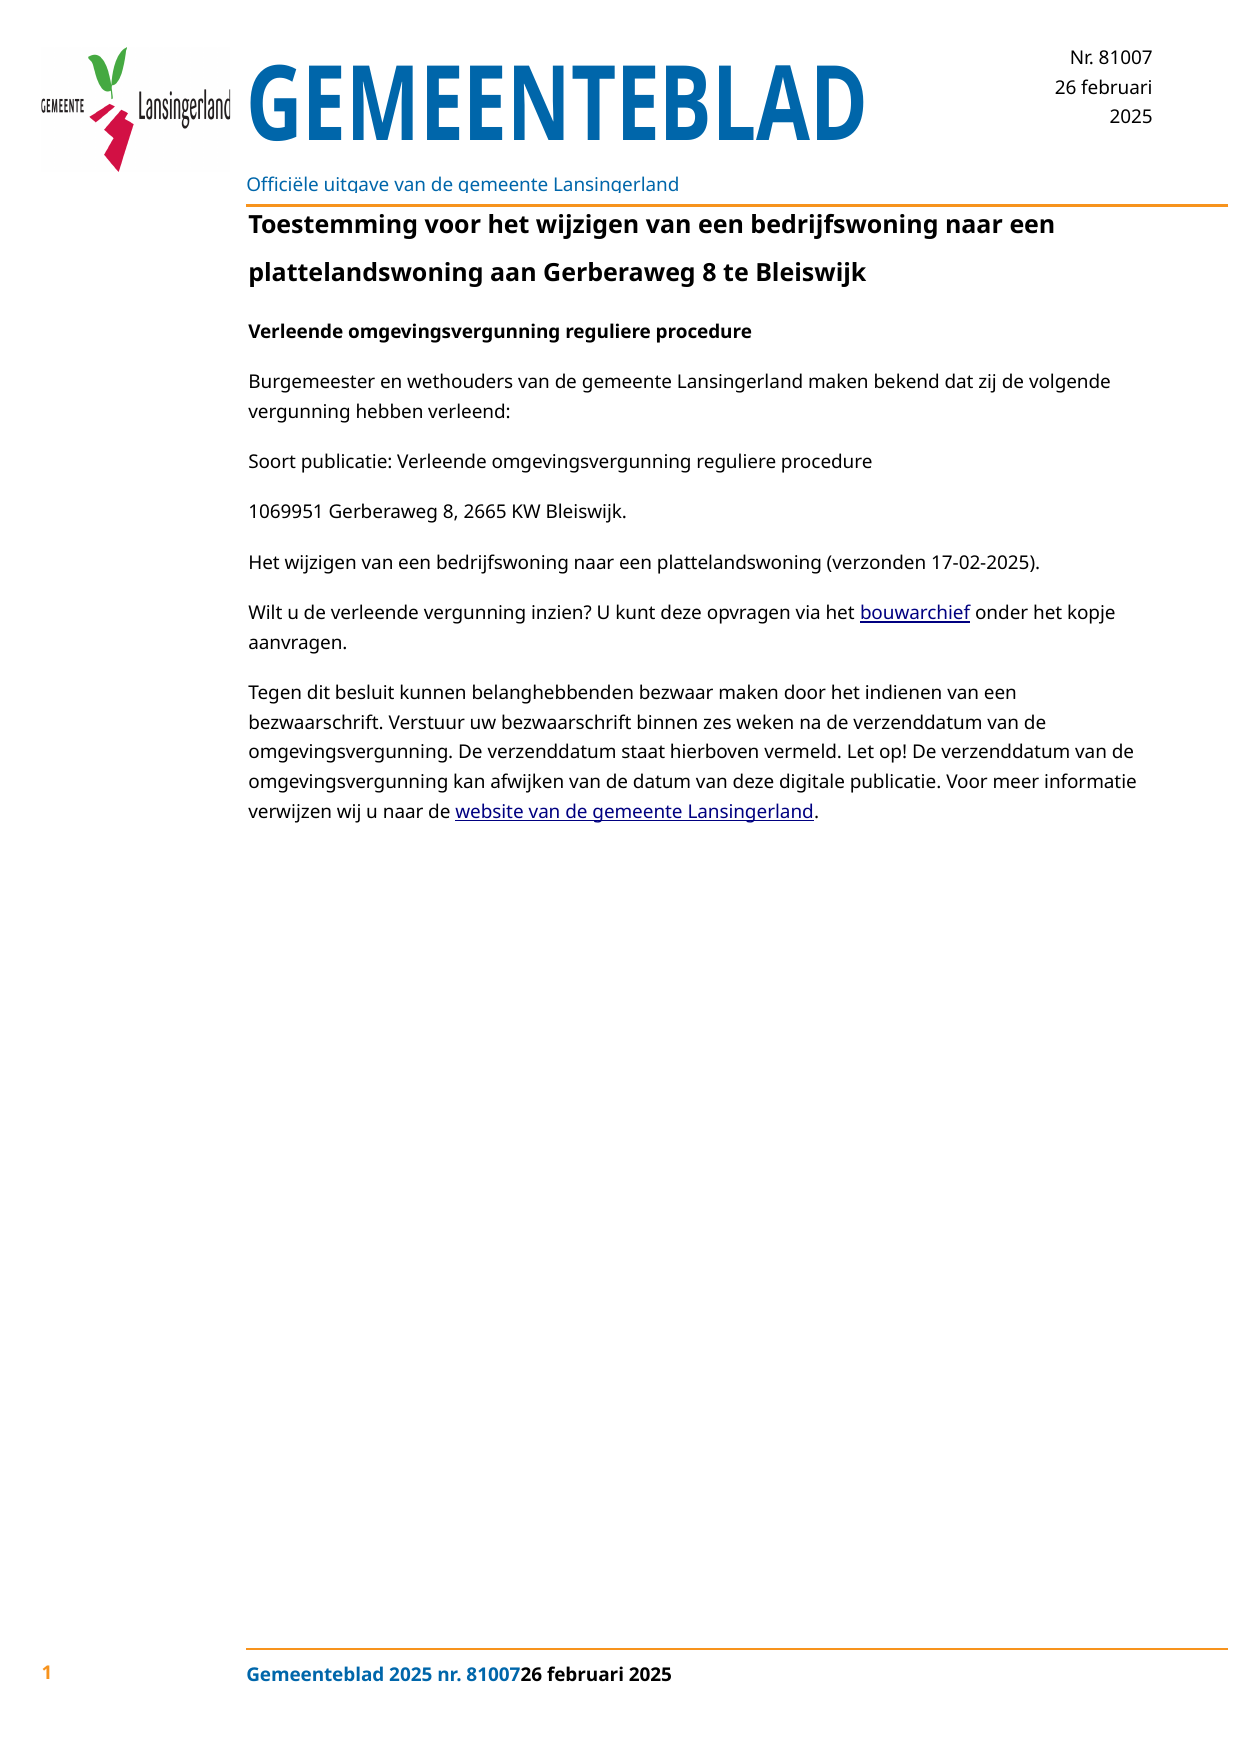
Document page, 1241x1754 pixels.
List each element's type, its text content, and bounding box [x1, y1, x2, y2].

text 1069951 Gerberaweg 8, 2665 KW Bleiswijk. [248, 499, 1152, 524]
text Soort publicatie: Verleende omgevingsvergunning reguliere procedure [248, 448, 1152, 474]
text Tegen dit besluit kunnen belanghebbenden bezwaar maken door het indienen van een bezwaarschrift. Verstuur uw bezwaarschrift binnen zes weken na de verzenddatum van de omgevingsvergunning. De verzenddatum staat hierboven vermeld. Let op! De verzenddatum van de omgevingsvergunning kan afwijken van de datum van deze digitale publicatie. Voor meer informatie verwijzen wij u naar de website van de gemeente Lansingerland. [248, 679, 1152, 824]
picture [41, 47, 231, 172]
text Wilt u de verleende vergunning inzien? U kunt deze opvragen via het bouwarchief onder het kopje aanvragen. [248, 599, 1152, 655]
text Verleende omgevingsvergunning reguliere procedure [248, 318, 1152, 344]
text Burgemeester en wethouders van de gemeente Lansingerland maken bekend dat zij de volgende vergunning hebben verleend: [248, 368, 1152, 424]
text Het wijzigen van een bedrijfswoning naar een plattelandswoning (verzonden 17-02-2025). [248, 549, 1152, 575]
text Toestemming voor het wijzigen van een bedrijfswoning naar een plattelandswoning aan Gerberaweg 8 te Bleiswijk [248, 207, 1152, 288]
